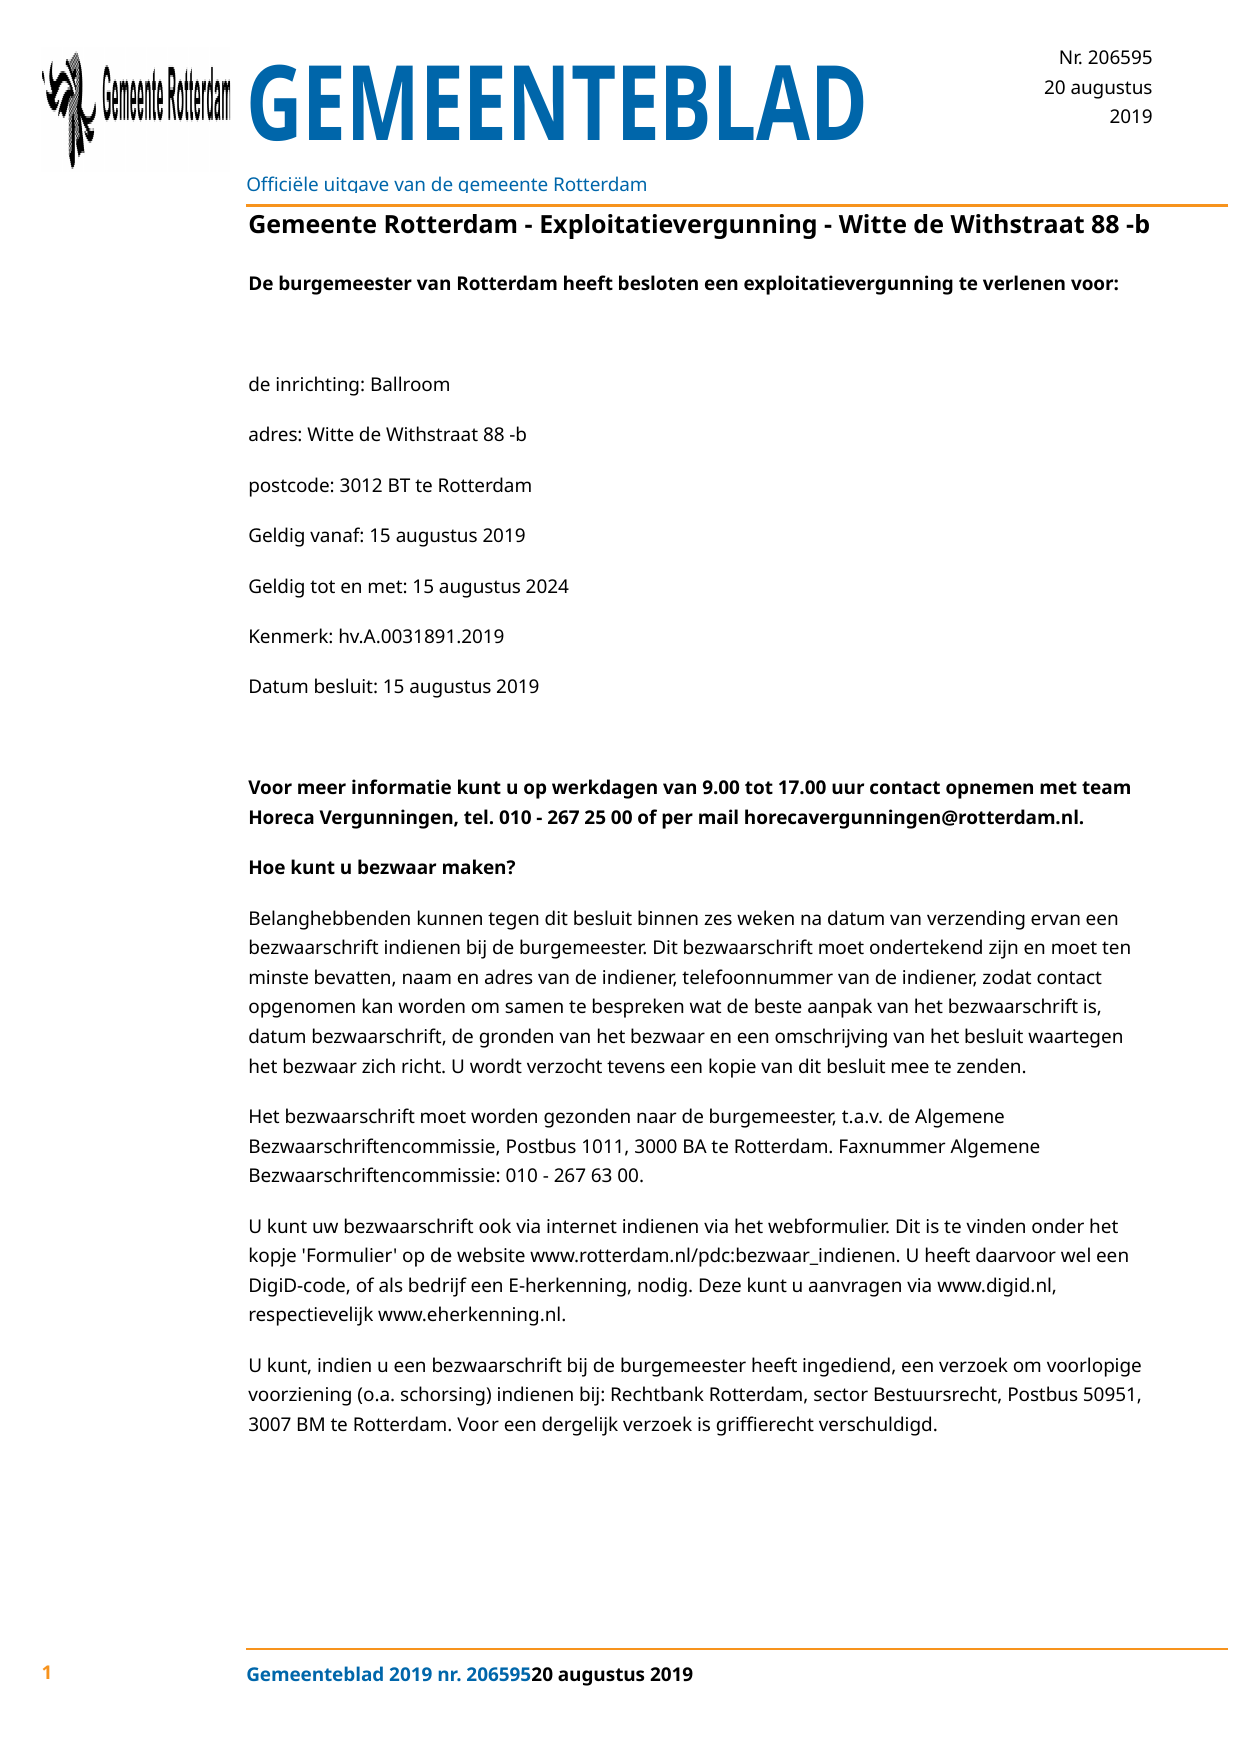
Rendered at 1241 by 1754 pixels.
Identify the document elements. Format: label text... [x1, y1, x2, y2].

text de inrichting: Ballroom [248, 371, 1152, 397]
text U kunt uw bezwaarschrift ook via internet indienen via het webformulier. Dit is te vinden onder het kopje 'Formulier' op de website www.rotterdam.nl/pdc:bezwaar_indienen. U heeft daarvoor wel een DigiD-code, of als bedrijf een E-herkenning, nodig. Deze kunt u aanvragen via www.digid.nl, respectievelijk www.eherkenning.nl. [248, 1213, 1152, 1327]
text adres: Witte de Withstraat 88 -b [248, 422, 1152, 447]
text Kenmerk: hv.A.0031891.2019 [248, 623, 1152, 649]
picture [41, 47, 231, 172]
text Geldig tot en met: 15 augustus 2024 [248, 573, 1152, 598]
text Het bezwaarschrift moet worden gezonden naar de burgemeester, t.a.v. de Algemene Bezwaarschriftencommissie, Postbus 1011, 3000 BA te Rotterdam. Faxnummer Algemene Bezwaarschriftencommissie: 010 - 267 63 00. [248, 1103, 1152, 1188]
text Geldig vanaf: 15 augustus 2019 [248, 522, 1152, 548]
text postcode: 3012 BT te Rotterdam [248, 472, 1152, 498]
text De burgemeester van Rotterdam heeft besloten een exploitatievergunning te verlenen voor: [248, 270, 1152, 296]
text Belanghebbenden kunnen tegen dit besluit binnen zes weken na datum van verzending ervan een bezwaarschrift indienen bij de burgemeester. Dit bezwaarschrift moet ondertekend zijn en moet ten minste bevatten, naam en adres van de indiener, telefoonnummer van de indiener, zodat contact opgenomen kan worden om samen te bespreken wat de beste aanpak van het bezwaarschrift is, datum bezwaarschrift, de gronden van het bezwaar en een omschrijving van het besluit waartegen het bezwaar zich richt. U wordt verzocht tevens een kopie van dit besluit mee te zenden. [248, 905, 1152, 1078]
text Gemeente Rotterdam - Exploitatievergunning - Witte de Withstraat 88 -b [248, 207, 1152, 241]
text Hoe kunt u bezwaar maken? [248, 854, 1152, 880]
text Datum besluit: 15 augustus 2019 [248, 674, 1152, 699]
text U kunt, indien u een bezwaarschrift bij de burgemeester heeft ingediend, een verzoek om voorlopige voorziening (o.a. schorsing) indienen bij: Rechtbank Rotterdam, sector Bestuursrecht, Postbus 50951, 3007 BM te Rotterdam. Voor een dergelijk verzoek is griffierecht verschuldigd. [248, 1352, 1152, 1437]
text Voor meer informatie kunt u op werkdagen van 9.00 tot 17.00 uur contact opnemen met team Horeca Vergunningen, tel. 010 - 267 25 00 of per mail horecavergunningen@rotterdam.nl. [248, 774, 1152, 830]
